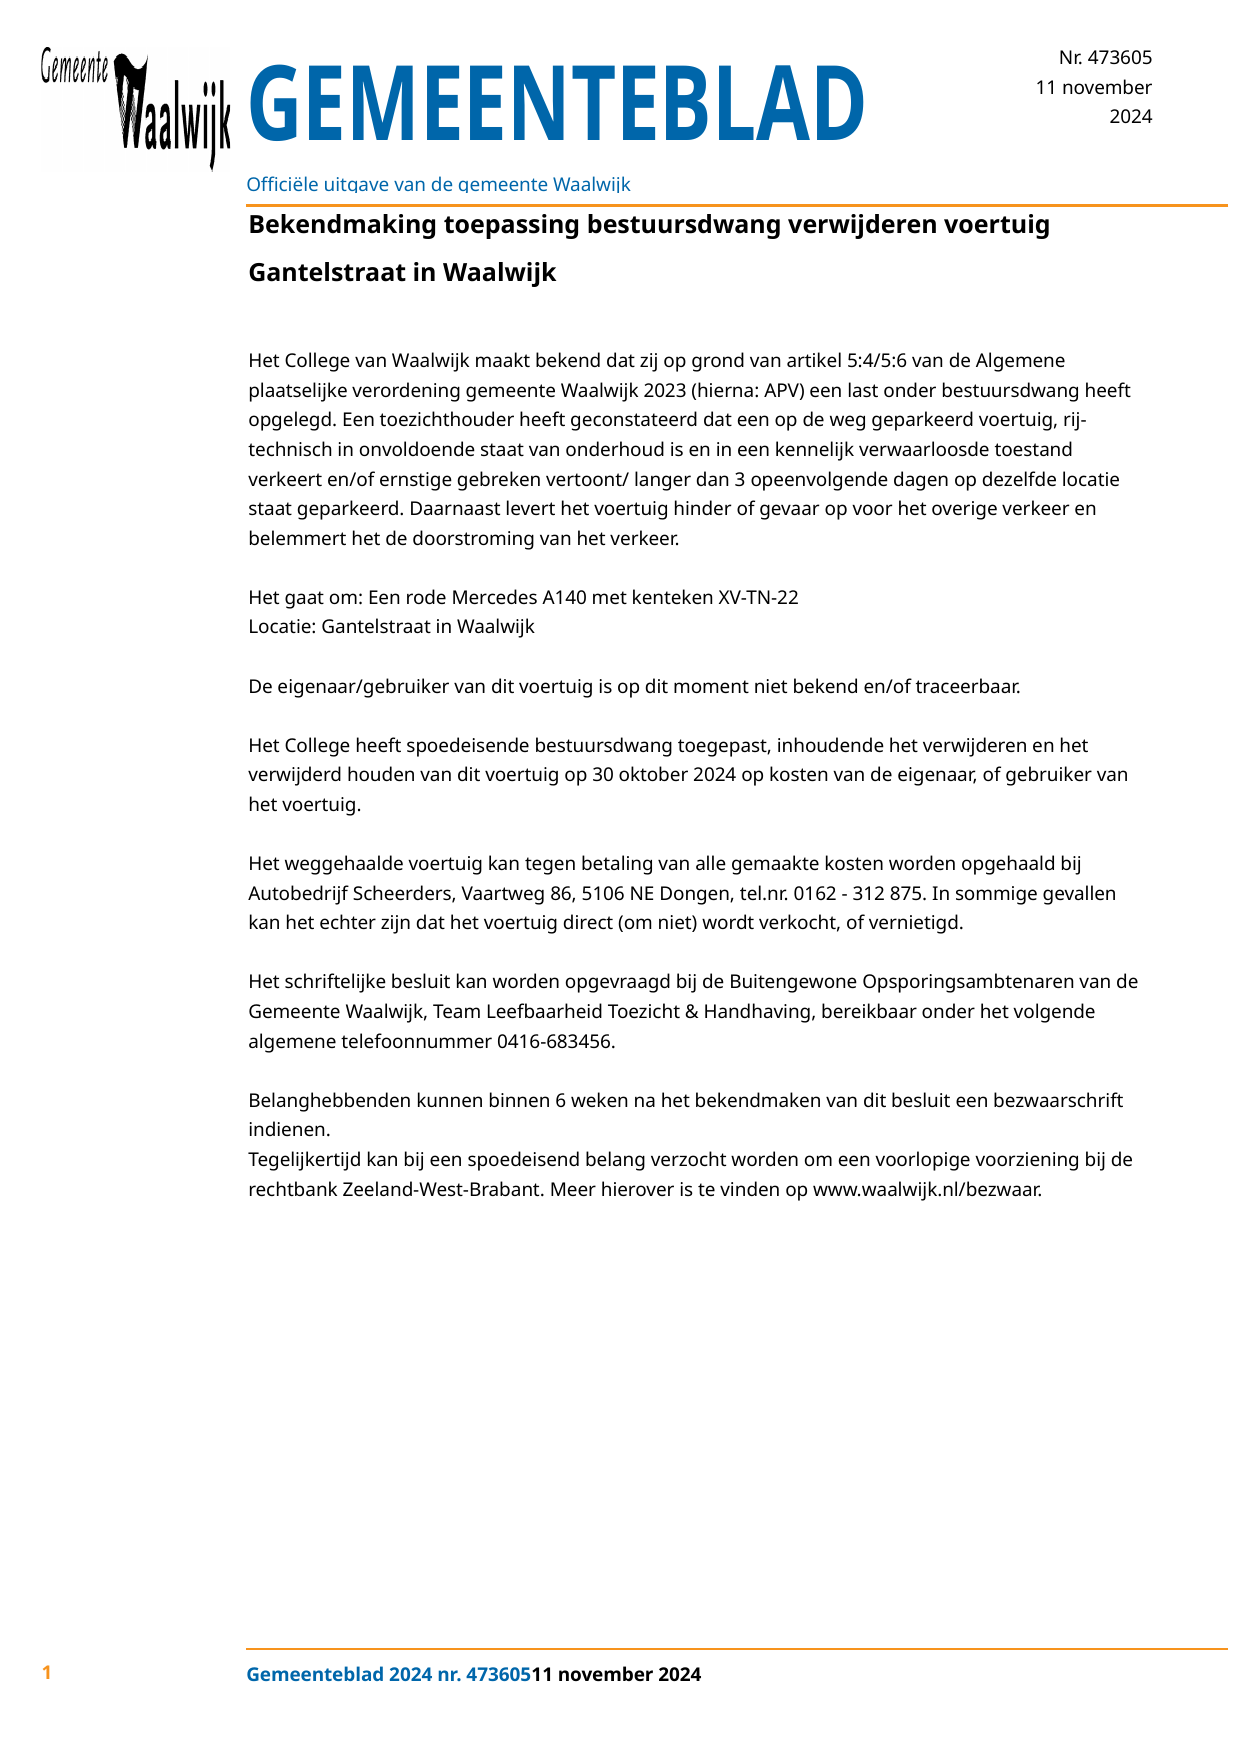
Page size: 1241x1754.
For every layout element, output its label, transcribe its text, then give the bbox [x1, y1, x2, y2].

text De eigenaar/gebruiker van dit voertuig is op dit moment niet bekend en/of traceerbaar. [248, 673, 1152, 699]
text Locatie: Gantelstraat in Waalwijk [248, 614, 1152, 639]
text Het gaat om: Een rode Mercedes A140 met kenteken XV-TN-22 [248, 584, 1152, 610]
text Belanghebbenden kunnen binnen 6 weken na het bekendmaken van dit besluit een bezwaarschrift indienen. [248, 1087, 1152, 1142]
text Het College van Waalwijk maakt bekend dat zij op grond van artikel 5:4/5:6 van de Algemene plaatselijke verordening gemeente Waalwijk 2023 (hierna: APV) een last onder bestuursdwang heeft opgelegd. Een toezichthouder heeft geconstateerd dat een op de weg geparkeerd voertuig, rij-technisch in onvoldoende staat van onderhoud is en in een kennelijk verwaarloosde toestand verkeert en/of ernstige gebreken vertoont/ langer dan 3 opeenvolgende dagen op dezelfde locatie staat geparkeerd. Daarnaast levert het voertuig hinder of gevaar op voor het overige verkeer en belemmert het de doorstroming van het verkeer. [248, 347, 1152, 551]
text Bekendmaking toepassing bestuursdwang verwijderen voertuig Gantelstraat in Waalwijk [248, 207, 1152, 288]
text Tegelijkertijd kan bij een spoedeisend belang verzocht worden om een voorlopige voorziening bij de rechtbank Zeeland-West-Brabant. Meer hierover is te vinden op www.waalwijk.nl/bezwaar. [248, 1146, 1152, 1202]
text Het College heeft spoedeisende bestuursdwang toegepast, inhoudende het verwijderen en het verwijderd houden van dit voertuig op 30 oktober 2024 op kosten van de eigenaar, of gebruiker van het voertuig. [248, 732, 1152, 817]
text Het schriftelijke besluit kan worden opgevraagd bij de Buitengewone Opsporingsambtenaren van de Gemeente Waalwijk, Team Leefbaarheid Toezicht & Handhaving, bereikbaar onder het volgende algemene telefoonnummer 0416-683456. [248, 969, 1152, 1054]
picture [41, 47, 231, 172]
text Het weggehaalde voertuig kan tegen betaling van alle gemaakte kosten worden opgehaald bij Autobedrijf Scheerders, Vaartweg 86, 5106 NE Dongen, tel.nr. 0162 - 312 875. In sommige gevallen kan het echter zijn dat het voertuig direct (om niet) wordt verkocht, of vernietigd. [248, 850, 1152, 935]
